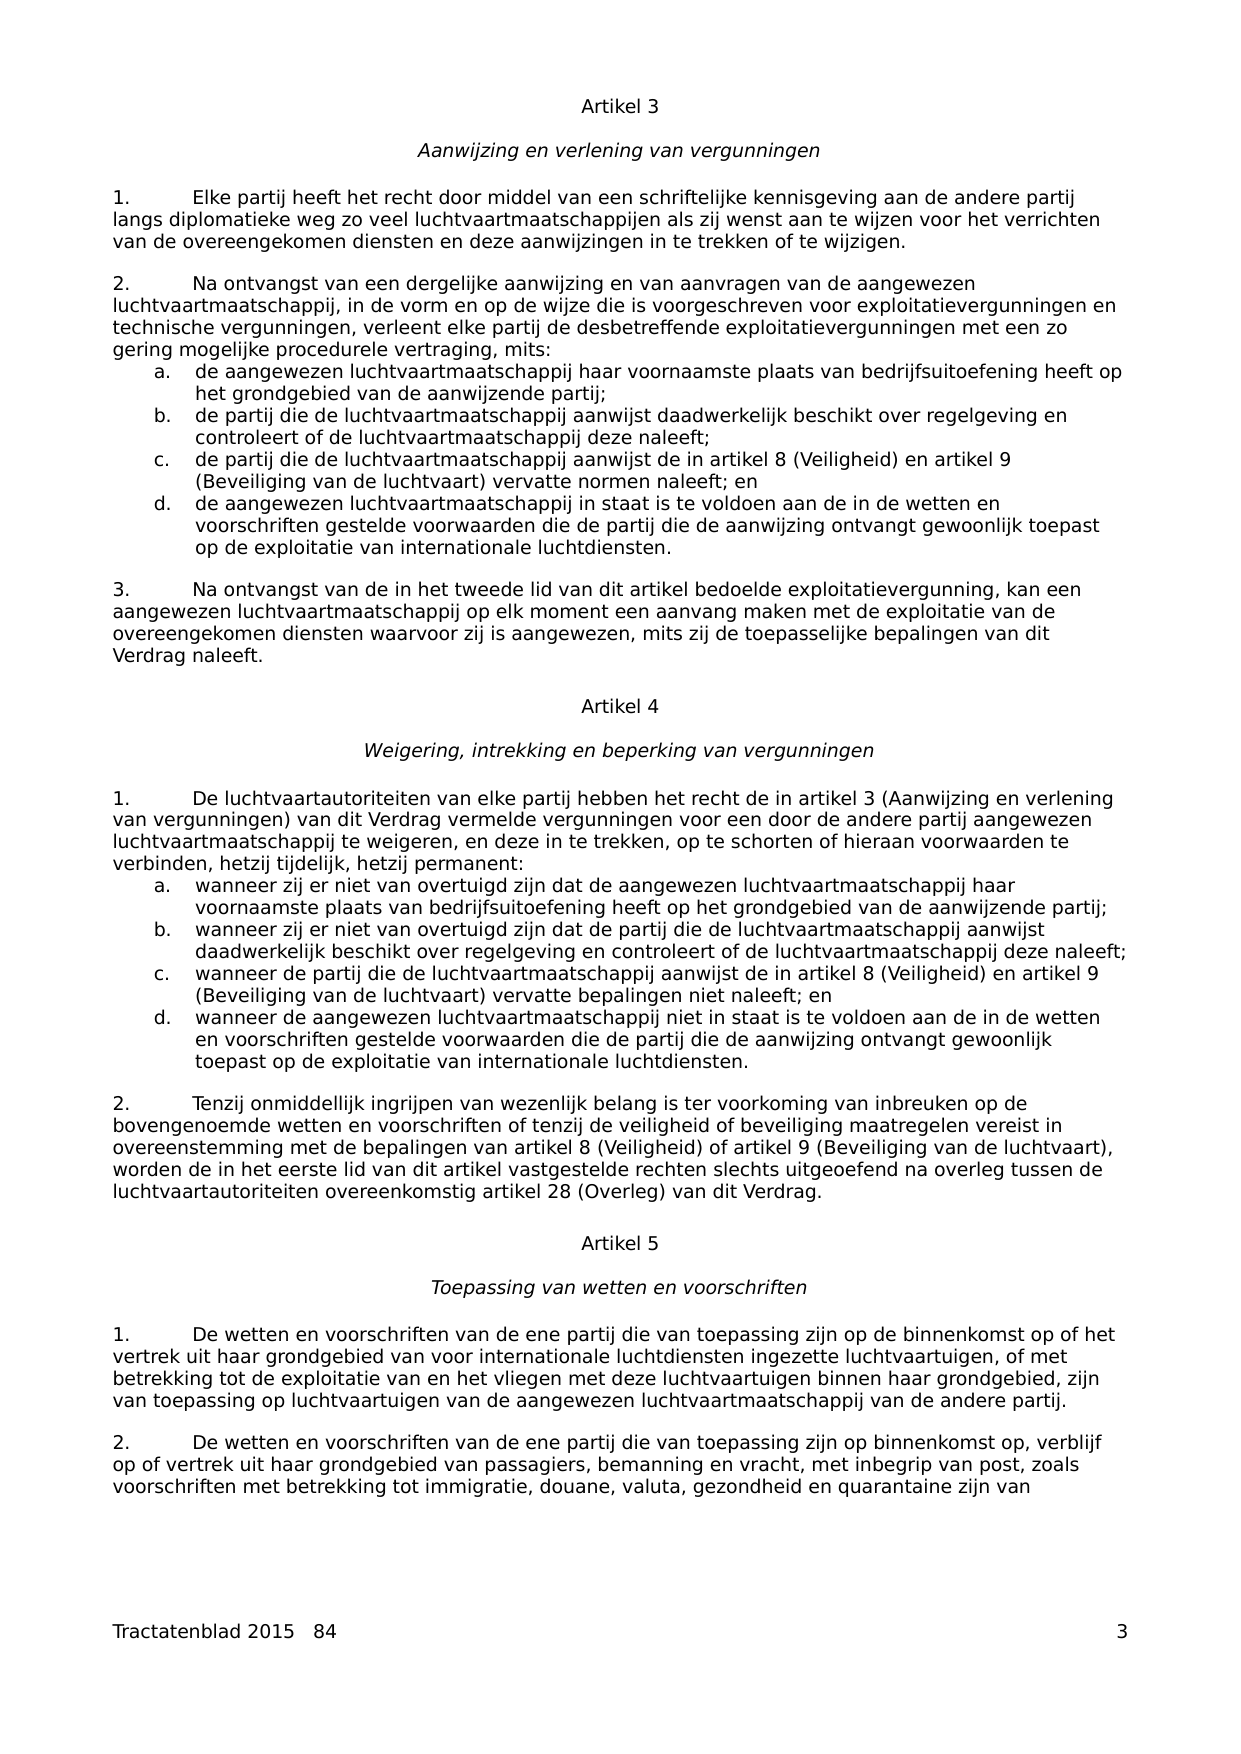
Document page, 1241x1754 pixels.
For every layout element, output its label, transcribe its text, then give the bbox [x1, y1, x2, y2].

text 3. Na ontvangst van de in het tweede lid van dit artikel bedoelde exploitatievergunning, kan een aangewezen luchtvaartmaatschappij op elk moment een aanvang maken met de exploitatie van de overeengekomen diensten waarvoor zij is aangewezen, mits zij de toepasselijke bepalingen van dit Verdrag naleeft. [112, 578, 1128, 666]
subtitle Artikel 5 Toepassing van wetten en voorschriften [112, 1233, 1128, 1299]
text c. de partij die de luchtvaartmaatschappij aanwijst de in artikel 8 (Veiligheid) en artikel 9 (Beveiliging van de luchtvaart) vervatte normen naleeft; en [153, 449, 1128, 493]
text 1. Elke partij heeft het recht door middel van een schriftelijke kennisgeving aan de andere partij langs diplomatieke weg zo veel luchtvaartmaatschappijen als zij wenst aan te wijzen voor het verrichten van de overeengekomen diensten en deze aanwijzingen in te trekken of te wijzigen. [112, 187, 1128, 253]
text c. wanneer de partij die de luchtvaartmaatschappij aanwijst de in artikel 8 (Veiligheid) en artikel 9 (Beveiliging van de luchtvaart) vervatte bepalingen niet naleeft; en [153, 963, 1128, 1007]
text 1. De luchtvaartautoriteiten van elke partij hebben het recht de in artikel 3 (Aanwijzing en verlening van vergunningen) van dit Verdrag vermelde vergunningen voor een door de andere partij aangewezen luchtvaartmaatschappij te weigeren, en deze in te trekken, op te schorten of hieraan voorwaarden te verbinden, hetzij tijdelijk, hetzij permanent: [112, 787, 1128, 875]
text 2. Na ontvangst van een dergelijke aanwijzing en van aanvragen van de aangewezen luchtvaartmaatschappij, in de vorm en op de wijze die is voorgeschreven voor exploitatievergunningen en technische vergunningen, verleent elke partij de desbetreffende exploitatievergunningen met een zo gering mogelijke procedurele vertraging, mits: [112, 273, 1128, 361]
text b. wanneer zij er niet van overtuigd zijn dat de partij die de luchtvaartmaatschappij aanwijst daadwerkelijk beschikt over regelgeving en controleert of de luchtvaartmaatschappij deze naleeft; [153, 919, 1128, 963]
text d. de aangewezen luchtvaartmaatschappij in staat is te voldoen aan de in de wetten en voorschriften gestelde voorwaarden die de partij die de aanwijzing ontvangt gewoonlijk toepast op de exploitatie van internationale luchtdiensten. [153, 493, 1128, 558]
text a. de aangewezen luchtvaartmaatschappij haar voornaamste plaats van bedrijfsuitoefening heeft op het grondgebied van de aanwijzende partij; [153, 361, 1128, 405]
text 2. De wetten en voorschriften van de ene partij die van toepassing zijn op binnenkomst op, verblijf op of vertrek uit haar grondgebied van passagiers, bemanning en vracht, met inbegrip van post, zoals voorschriften met betrekking tot immigratie, douane, valuta, gezondheid en quarantaine zijn van [112, 1432, 1128, 1498]
text 1. De wetten en voorschriften van de ene partij die van toepassing zijn op de binnenkomst op of het vertrek uit haar grondgebied van voor internationale luchtdiensten ingezette luchtvaartuigen, of met betrekking tot de exploitatie van en het vliegen met deze luchtvaartuigen binnen haar grondgebied, zijn van toepassing op luchtvaartuigen van de aangewezen luchtvaartmaatschappij van de andere partij. [112, 1324, 1128, 1412]
text a. wanneer zij er niet van overtuigd zijn dat de aangewezen luchtvaartmaatschappij haar voornaamste plaats van bedrijfsuitoefening heeft op het grondgebied van de aanwijzende partij; [153, 875, 1128, 919]
subtitle Artikel 3 Aanwijzing en verlening van vergunningen [112, 96, 1128, 162]
subtitle Artikel 4 Weigering, intrekking en beperking van vergunningen [112, 696, 1128, 762]
text d. wanneer de aangewezen luchtvaartmaatschappij niet in staat is te voldoen aan de in de wetten en voorschriften gestelde voorwaarden die de partij die de aanwijzing ontvangt gewoonlijk toepast op de exploitatie van internationale luchtdiensten. [153, 1007, 1128, 1073]
text 2. Tenzij onmiddellijk ingrijpen van wezenlijk belang is ter voorkoming van inbreuken op de bovengenoemde wetten en voorschriften of tenzij de veiligheid of beveiliging maatregelen vereist in overeenstemming met de bepalingen van artikel 8 (Veiligheid) of artikel 9 (Beveiliging van de luchtvaart), worden de in het eerste lid van dit artikel vastgestelde rechten slechts uitgeoefend na overleg tussen de luchtvaartautoriteiten overeenkomstig artikel 28 (Overleg) van dit Verdrag. [112, 1093, 1128, 1203]
text b. de partij die de luchtvaartmaatschappij aanwijst daadwerkelijk beschikt over regelgeving en controleert of de luchtvaartmaatschappij deze naleeft; [153, 405, 1128, 449]
